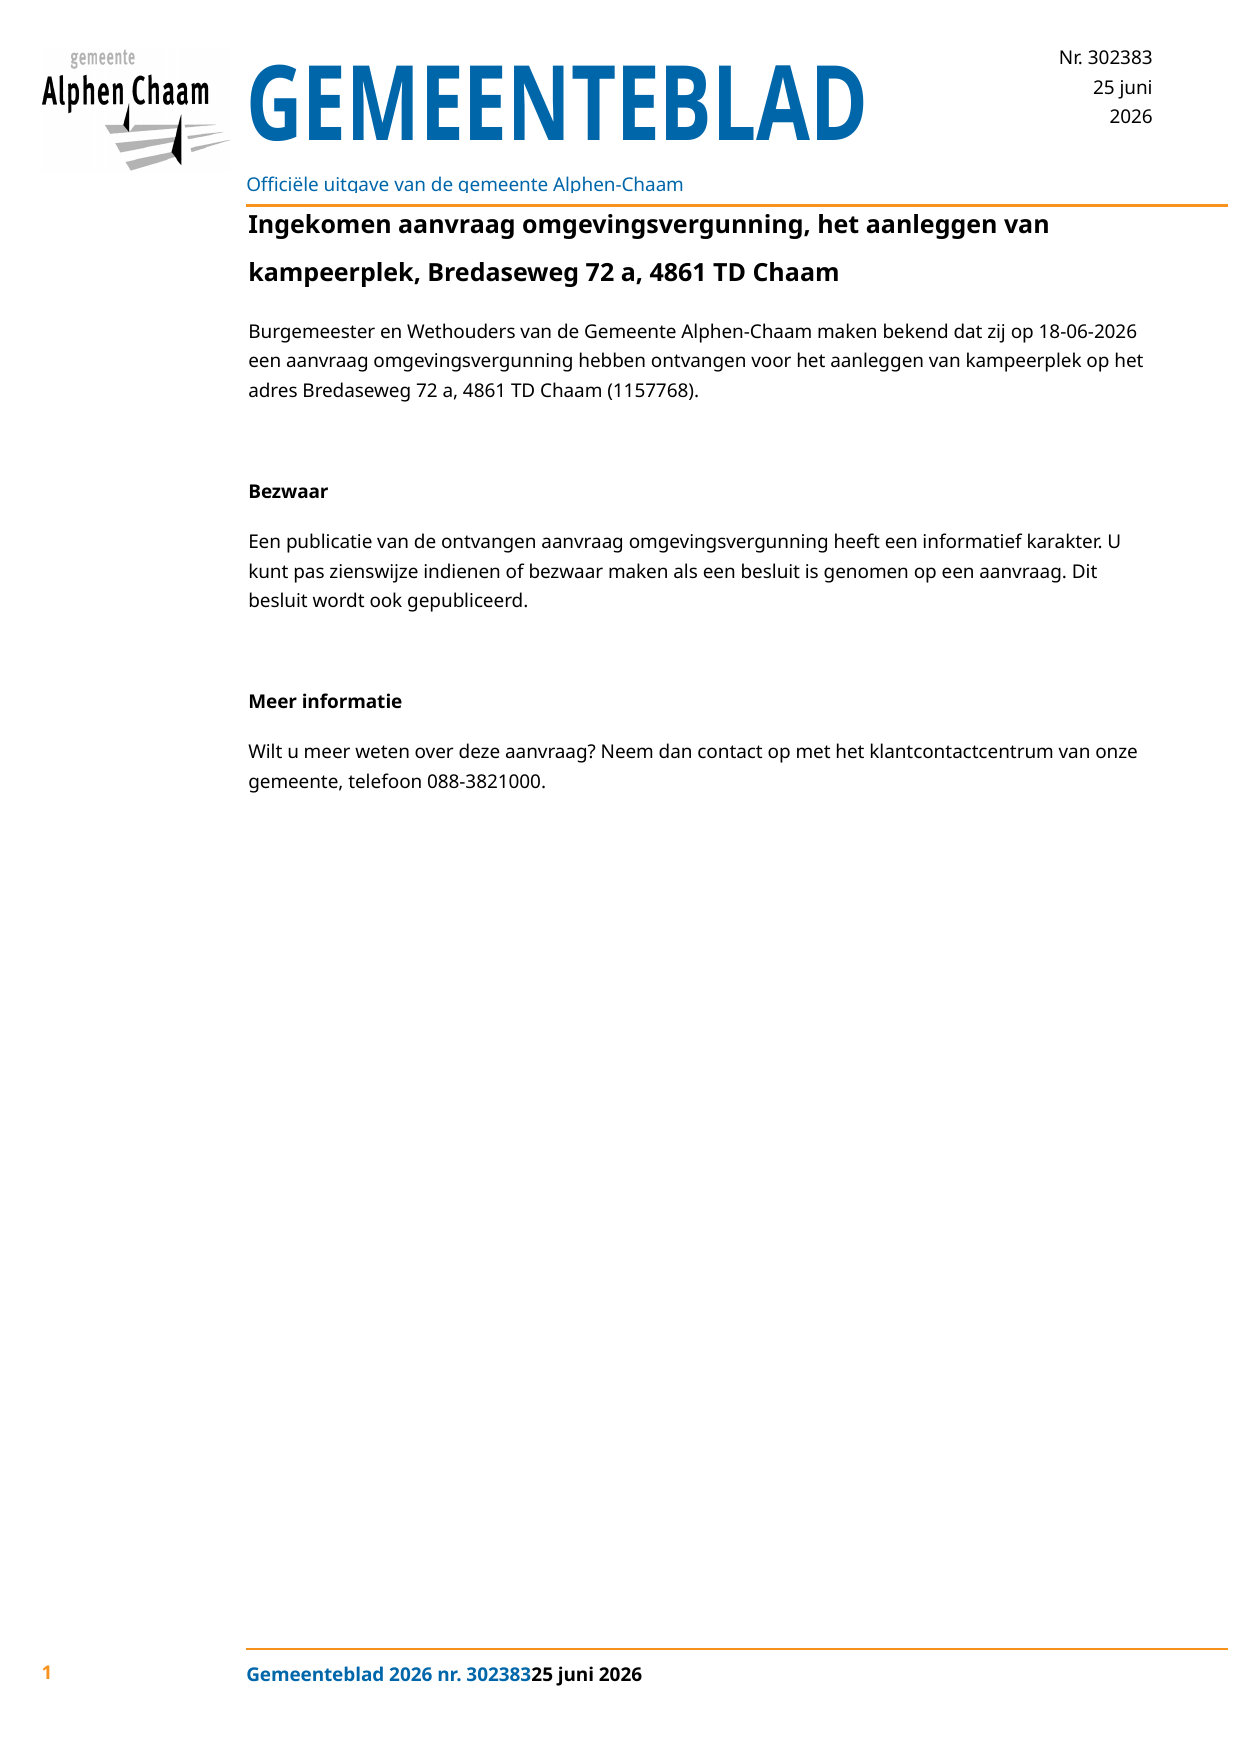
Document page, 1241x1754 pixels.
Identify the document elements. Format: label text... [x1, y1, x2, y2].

text Burgemeester en Wethouders van de Gemeente Alphen-Chaam maken bekend dat zij op 18-06-2026 een aanvraag omgevingsvergunning hebben ontvangen voor het aanleggen van kampeerplek op het adres Bredaseweg 72 a, 4861 TD Chaam (1157768). [248, 318, 1152, 403]
text Wilt u meer weten over deze aanvraag? Neem dan contact op met het klantcontactcentrum van onze gemeente, telefoon 088-3821000. [248, 739, 1152, 794]
text Een publicatie van de ontvangen aanvraag omgevingsvergunning heeft een informatief karakter. U kunt pas zienswijze indienen of bezwaar maken als een besluit is genomen op een aanvraag. Dit besluit wordt ook gepubliceerd. [248, 528, 1152, 613]
text Ingekomen aanvraag omgevingsvergunning, het aanleggen van kampeerplek, Bredaseweg 72 a, 4861 TD Chaam [248, 207, 1152, 288]
picture [41, 47, 231, 172]
text Meer informatie [248, 688, 1152, 714]
text Bezwaar [248, 478, 1152, 504]
